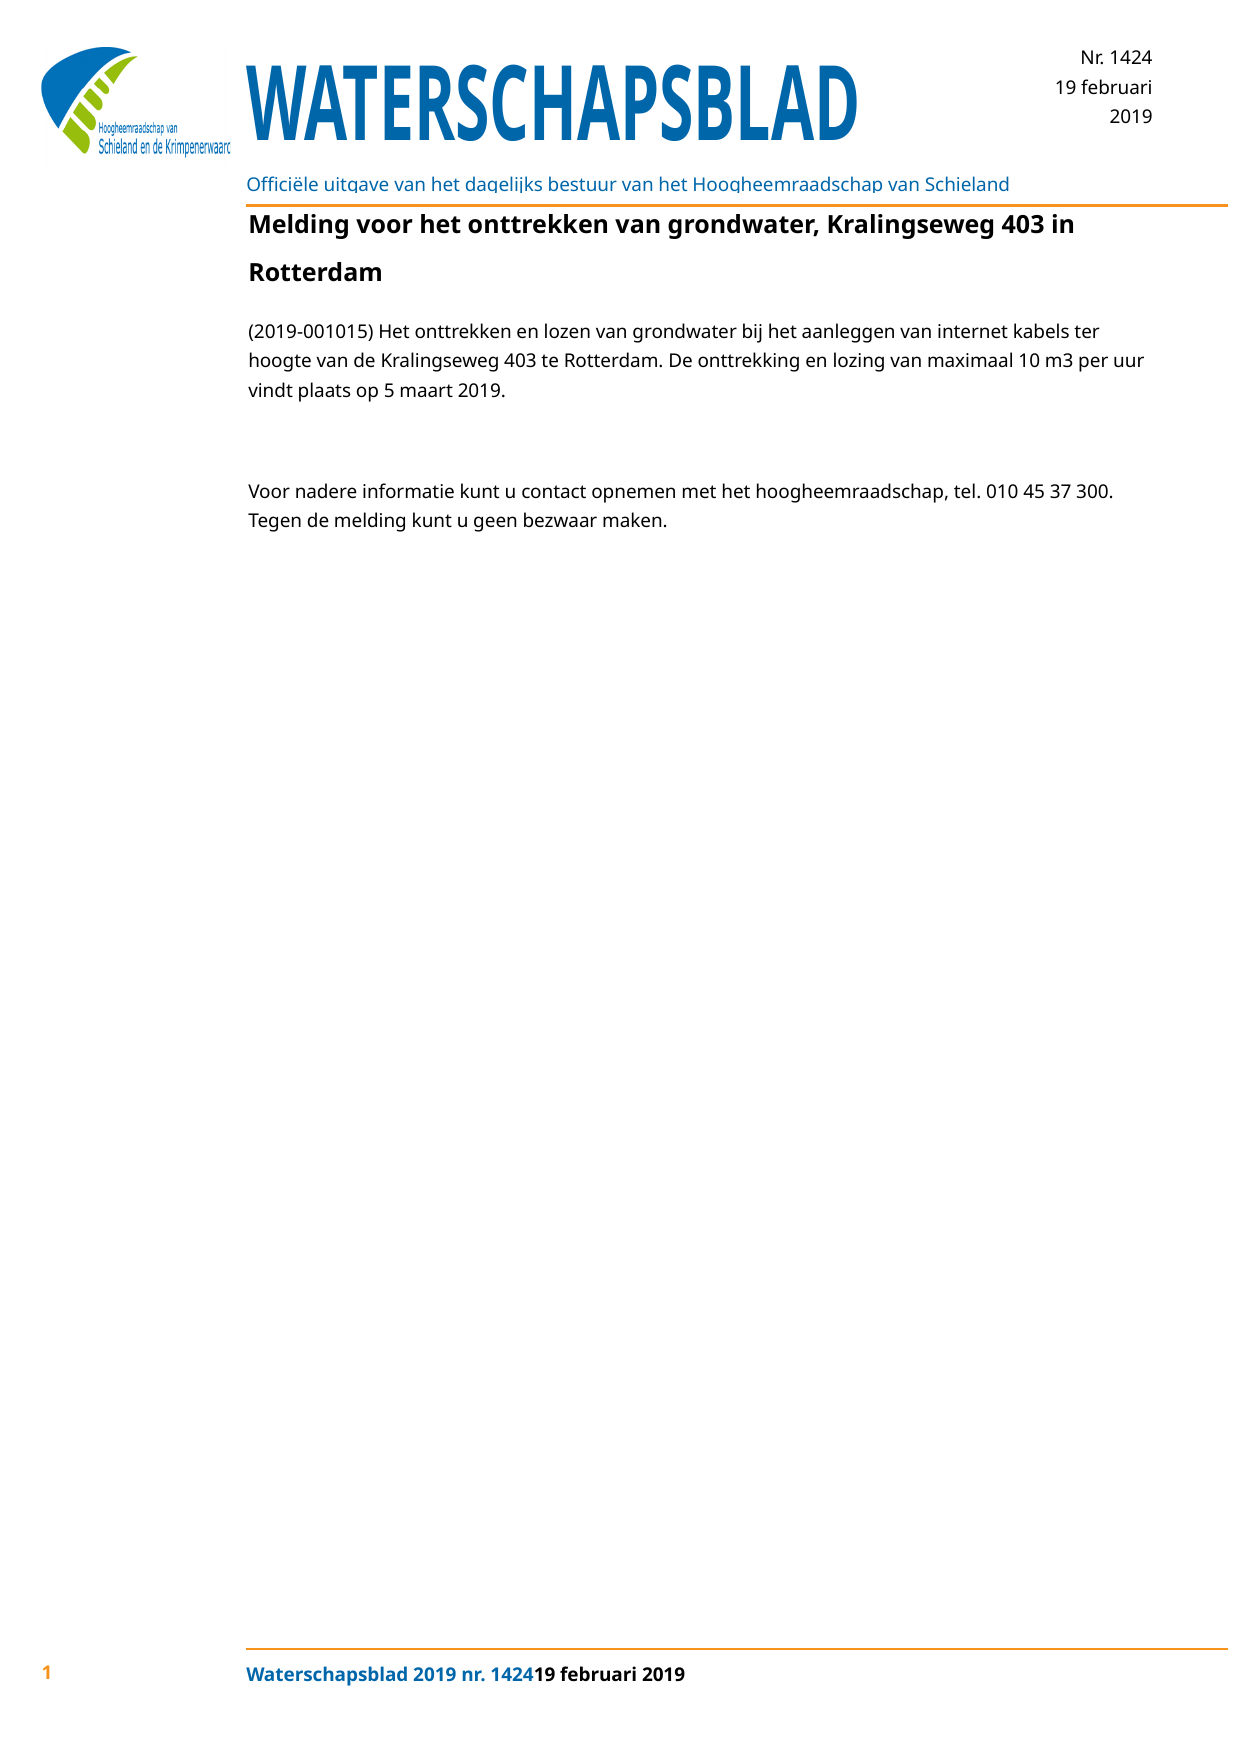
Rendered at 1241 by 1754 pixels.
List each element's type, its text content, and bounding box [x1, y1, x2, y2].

text (2019-001015) Het onttrekken en lozen van grondwater bij het aanleggen van internet kabels ter hoogte van de Kralingseweg 403 te Rotterdam. De onttrekking en lozing van maximaal 10 m3 per uur vindt plaats op 5 maart 2019. [248, 318, 1152, 403]
text Melding voor het onttrekken van grondwater, Kralingseweg 403 in Rotterdam [248, 207, 1152, 288]
picture [41, 47, 231, 172]
text Voor nadere informatie kunt u contact opnemen met het hoogheemraadschap, tel. 010 45 37 300. Tegen de melding kunt u geen bezwaar maken. [248, 478, 1152, 533]
